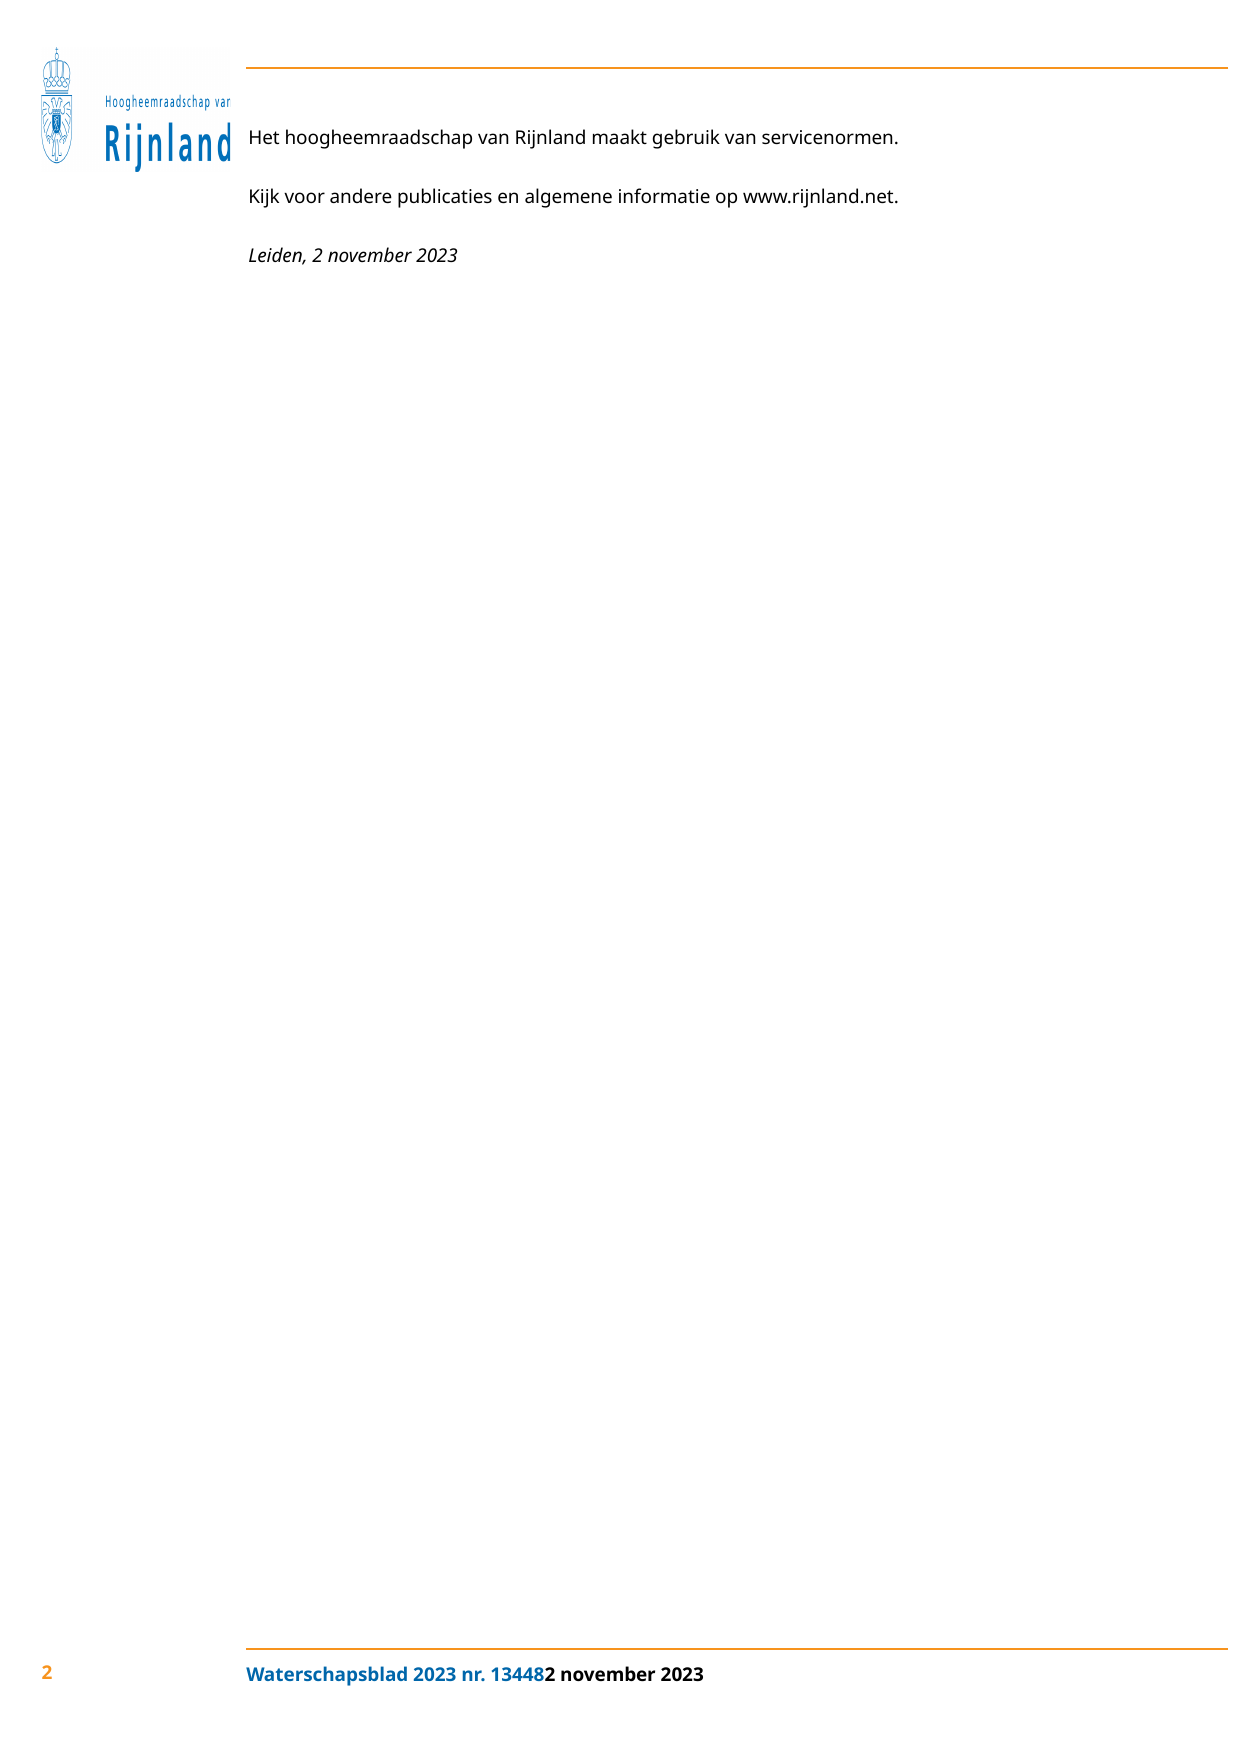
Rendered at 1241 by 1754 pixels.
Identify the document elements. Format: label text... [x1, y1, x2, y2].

picture [41, 47, 231, 172]
text Leiden, 2 november 2023 [248, 243, 1152, 268]
text Het hoogheemraadschap van Rijnland maakt gebruik van servicenormen. [248, 124, 1152, 150]
text Kijk voor andere publicaties en algemene informatie op www.rijnland.net. [248, 183, 1152, 209]
